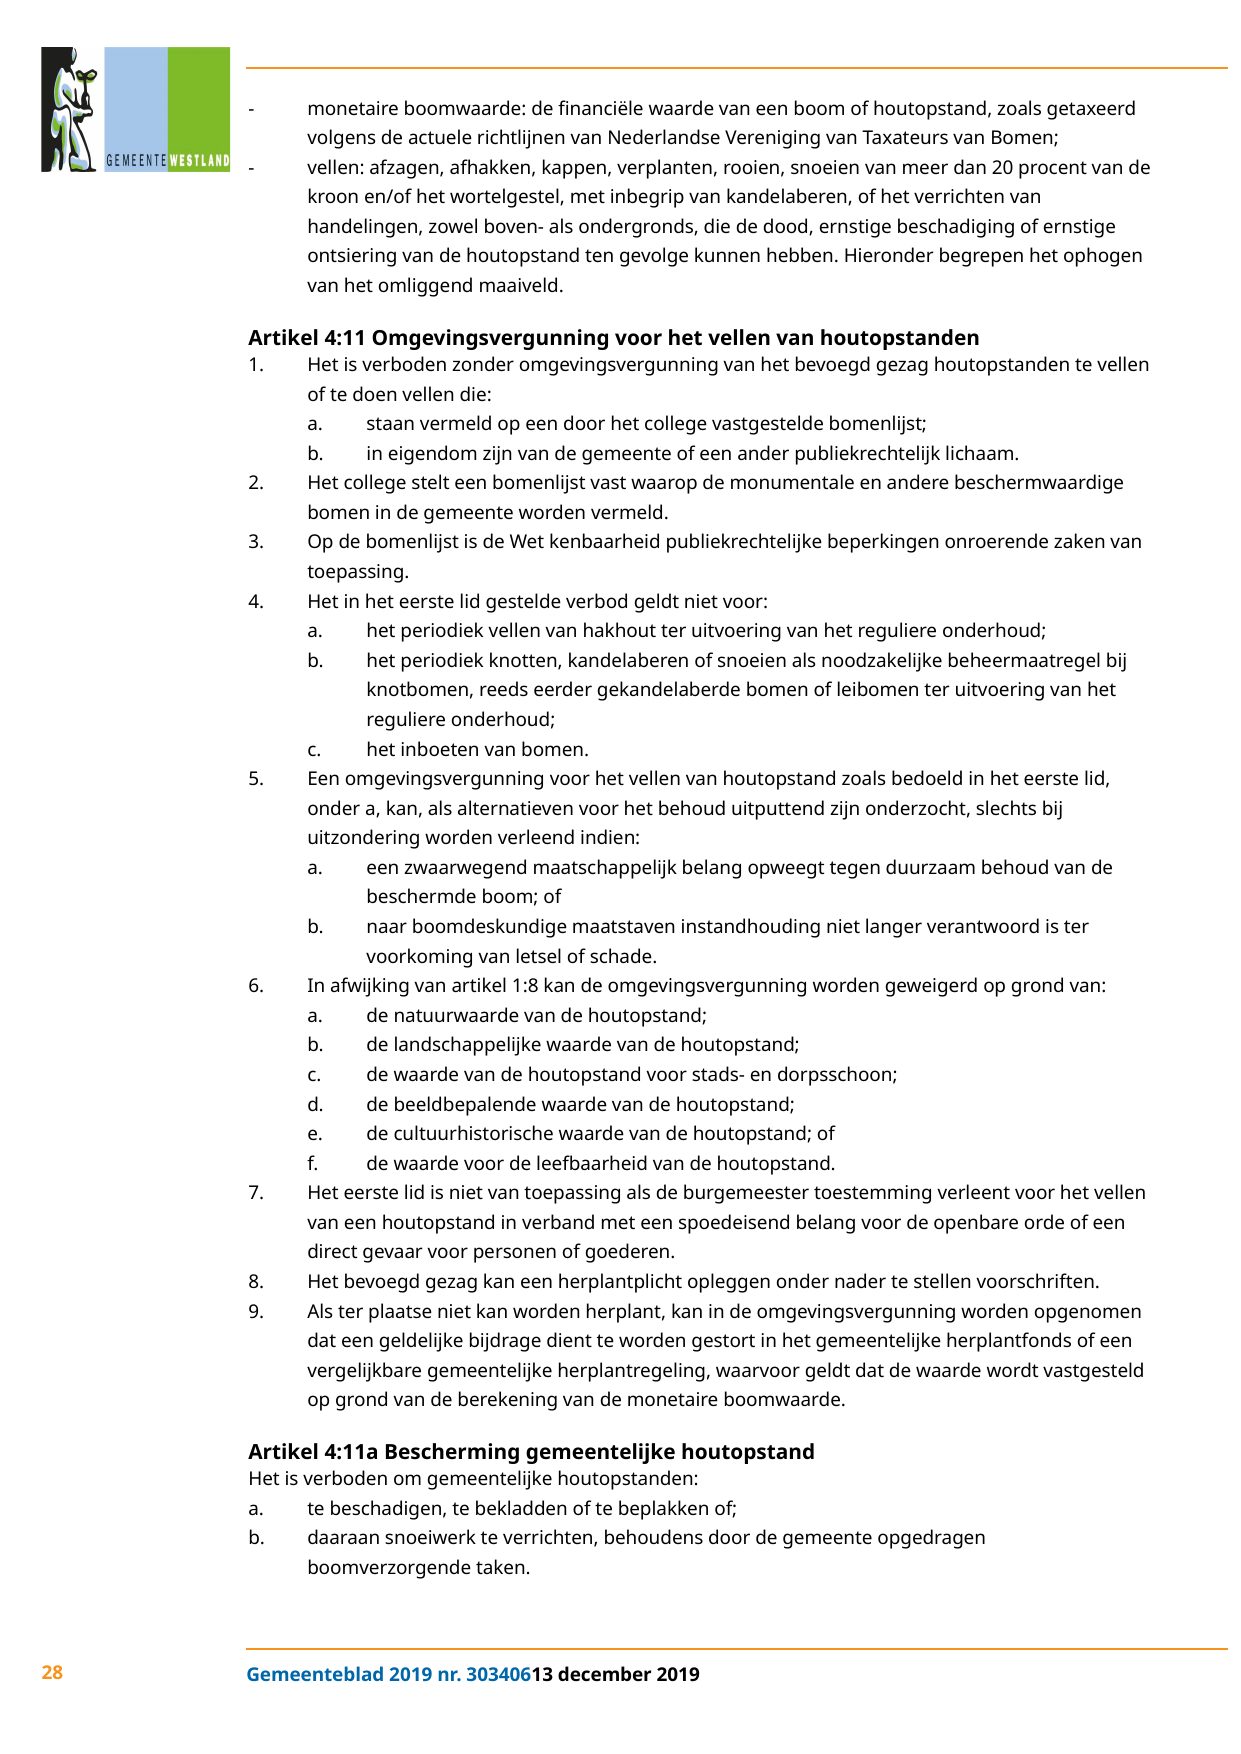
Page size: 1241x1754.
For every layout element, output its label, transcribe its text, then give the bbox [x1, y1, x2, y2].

list Op de bomenlijst is de Wet kenbaarheid publiekrechtelijke beperkingen onroerende zaken van toepassing. [248, 529, 1152, 584]
text Artikel 4:11a Bescherming gemeentelijke houtopstand [248, 1437, 1152, 1465]
list een zwaarwegend maatschappelijk belang opweegt tegen duurzaam behoud van de beschermde boom; of [307, 854, 1152, 909]
list Het college stelt een bomenlijst vast waarop de monumentale en andere beschermwaardige bomen in de gemeente worden vermeld. [248, 469, 1152, 525]
list naar boomdeskundige maatstaven instandhouding niet langer verantwoord is ter voorkoming van letsel of schade. [307, 913, 1152, 968]
list de natuurwaarde van de houtopstand; [307, 1002, 1152, 1028]
list de waarde voor de leefbaarheid van de houtopstand. [307, 1150, 1152, 1176]
picture [41, 47, 231, 172]
list de landschappelijke waarde van de houtopstand; [307, 1032, 1152, 1057]
list Het in het eerste lid gestelde verbod geldt niet voor: [248, 588, 1152, 613]
list het inboeten van bomen. [307, 736, 1152, 761]
list vellen: afzagen, afhakken, kappen, verplanten, rooien, snoeien van meer dan 20 procent van de kroon en/of het wortelgestel, met inbegrip van kandelaberen, of het verrichten van handelingen, zowel boven- als ondergronds, die de dood, ernstige beschadiging of ernstige ontsiering van de houtopstand ten gevolge kunnen hebben. Hieronder begrepen het ophogen van het omliggend maaiveld. [248, 154, 1152, 298]
list het periodiek knotten, kandelaberen of snoeien als noodzakelijke beheermaatregel bij knotbomen, reeds eerder gekandelaberde bomen of leibomen ter uitvoering van het reguliere onderhoud; [307, 647, 1152, 732]
list Het eerste lid is niet van toepassing als de burgemeester toestemming verleent voor het vellen van een houtopstand in verband met een spoedeisend belang voor de openbare orde of een direct gevaar voor personen of goederen. [248, 1179, 1152, 1264]
list het periodiek vellen van hakhout ter uitvoering van het reguliere onderhoud; [307, 617, 1152, 643]
text Artikel 4:11 Omgevingsvergunning voor het vellen van houtopstanden [248, 323, 1152, 351]
list monetaire boomwaarde: de financiële waarde van een boom of houtopstand, zoals getaxeerd volgens de actuele richtlijnen van Nederlandse Vereniging van Taxateurs van Bomen; [248, 95, 1152, 150]
list de waarde van de houtopstand voor stads- en dorpsschoon; [307, 1061, 1152, 1087]
list daaraan snoeiwerk te verrichten, behoudens door de gemeente opgedragen boomverzorgende taken. [248, 1524, 1152, 1580]
list Het is verboden zonder omgevingsvergunning van het bevoegd gezag houtopstanden te vellen of te doen vellen die: [248, 351, 1152, 406]
list In afwijking van artikel 1:8 kan de omgevingsvergunning worden geweigerd op grond van: [248, 972, 1152, 998]
list Een omgevingsvergunning voor het vellen van houtopstand zoals bedoeld in het eerste lid, onder a, kan, als alternatieven voor het behoud uitputtend zijn onderzocht, slechts bij uitzondering worden verleend indien: [248, 765, 1152, 850]
list Als ter plaatse niet kan worden herplant, kan in de omgevingsvergunning worden opgenomen dat een geldelijke bijdrage dient te worden gestort in het gemeentelijke herplantfonds of een vergelijkbare gemeentelijke herplantregeling, waarvoor geldt dat de waarde wordt vastgesteld op grond van de berekening van de monetaire boomwaarde. [248, 1298, 1152, 1412]
list Het bevoegd gezag kan een herplantplicht opleggen onder nader te stellen voorschriften. [248, 1268, 1152, 1294]
list te beschadigen, te bekladden of te beplakken of; [248, 1495, 1152, 1521]
list staan vermeld op een door het college vastgestelde bomenlijst; [307, 410, 1152, 436]
list in eigendom zijn van de gemeente of een ander publiekrechtelijk lichaam. [307, 440, 1152, 466]
text Het is verboden om gemeentelijke houtopstanden: [248, 1465, 1152, 1491]
list de beeldbepalende waarde van de houtopstand; [307, 1091, 1152, 1116]
list de cultuurhistorische waarde van de houtopstand; of [307, 1120, 1152, 1146]
